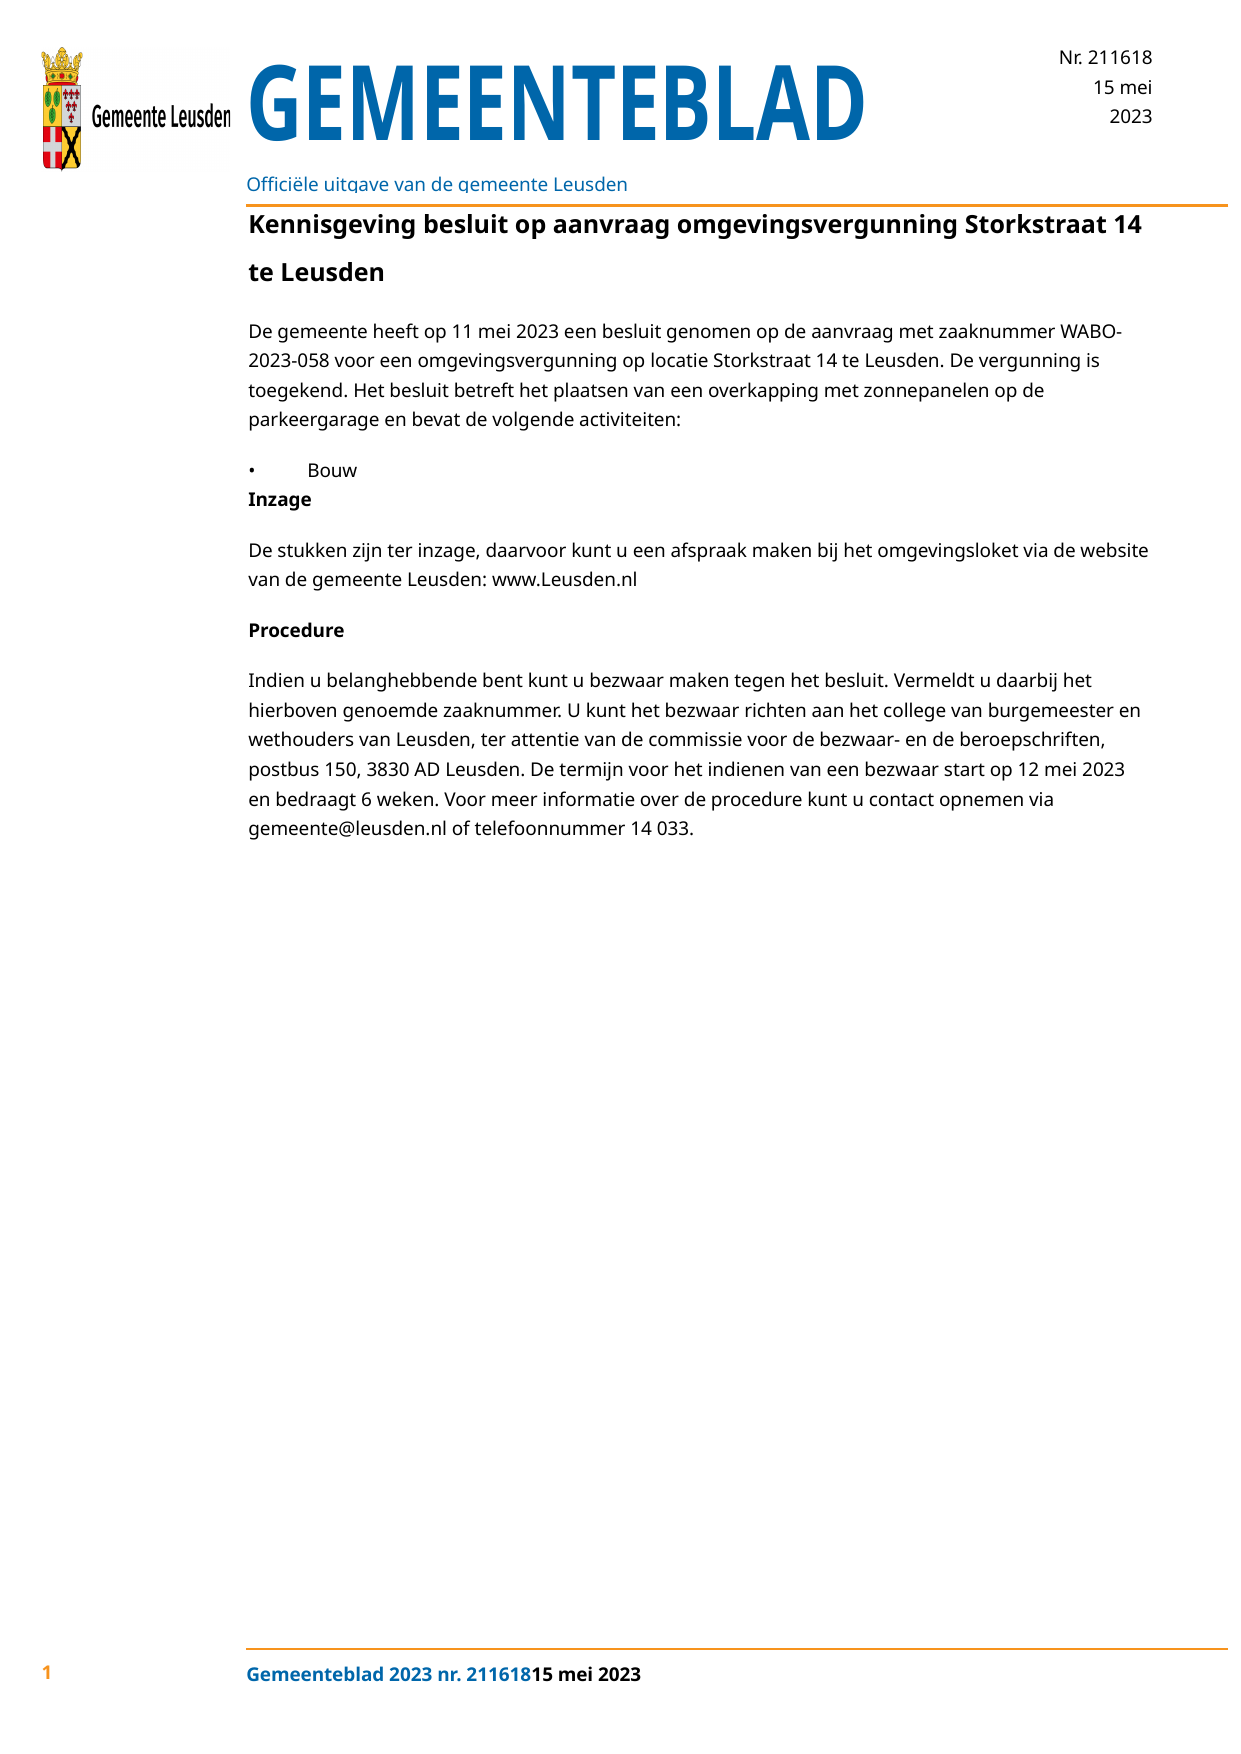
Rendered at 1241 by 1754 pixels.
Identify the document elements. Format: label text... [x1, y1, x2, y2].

text Indien u belanghebbende bent kunt u bezwaar maken tegen het besluit. Vermeldt u daarbij het hierboven genoemde zaaknummer. U kunt het bezwaar richten aan het college van burgemeester en wethouders van Leusden, ter attentie van de commissie voor de bezwaar- en de beroepschriften, postbus 150, 3830 AD Leusden. De termijn voor het indienen van een bezwaar start op 12 mei 2023 en bedraagt 6 weken. Voor meer informatie over de procedure kunt u contact opnemen via gemeente@leusden.nl of telefoonnummer 14 033. [248, 667, 1152, 841]
text Kennisgeving besluit op aanvraag omgevingsvergunning Storkstraat 14 te Leusden [248, 207, 1152, 288]
text De stukken zijn ter inzage, daarvoor kunt u een afspraak maken bij het omgevingsloket via de website van de gemeente Leusden: www.Leusden.nl [248, 537, 1152, 592]
text De gemeente heeft op 11 mei 2023 een besluit genomen op de aanvraag met zaaknummer WABO-2023-058 voor een omgevingsvergunning op locatie Storkstraat 14 te Leusden. De vergunning is toegekend. Het besluit betreft het plaatsen van een overkapping met zonnepanelen op de parkeergarage en bevat de volgende activiteiten: [248, 318, 1152, 432]
list Bouw [248, 457, 1152, 483]
text Inzage [248, 487, 1152, 512]
picture [41, 47, 231, 172]
text Procedure [248, 617, 1152, 643]
